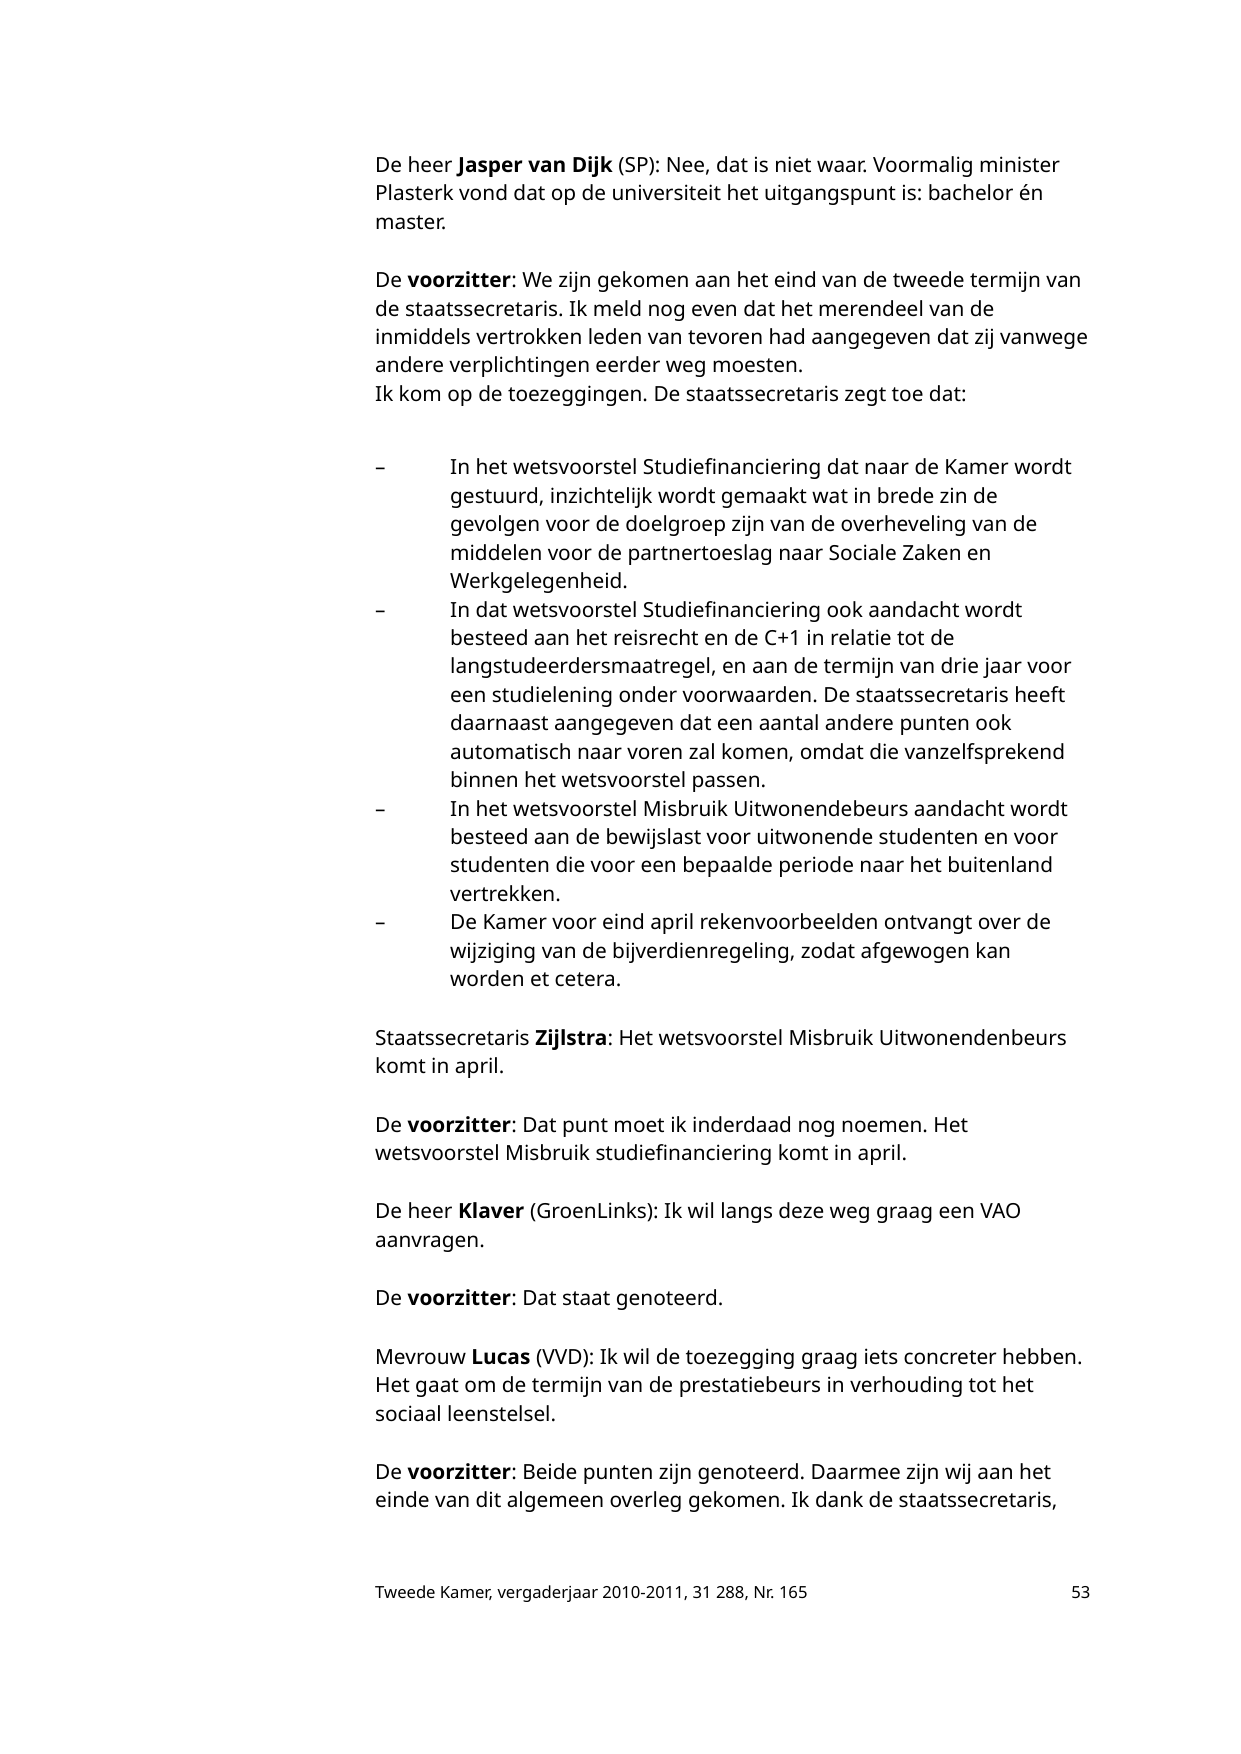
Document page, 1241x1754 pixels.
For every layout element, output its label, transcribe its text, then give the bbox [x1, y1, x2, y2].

text De voorzitter: Beide punten zijn genoteerd. Daarmee zijn wij aan het einde van dit algemeen overleg gekomen. Ik dank de staatssecretaris, [375, 1457, 1090, 1514]
text De voorzitter: We zijn gekomen aan het eind van de tweede termijn van de staatssecretaris. Ik meld nog even dat het merendeel van de inmiddels vertrokken leden van tevoren had aangegeven dat zij vanwege andere verplichtingen eerder weg moesten. [375, 265, 1090, 379]
text De voorzitter: Dat punt moet ik inderdaad nog noemen. Het wetsvoorstel Misbruik studiefinanciering komt in april. [375, 1110, 1090, 1167]
text Ik kom op de toezeggingen. De staatssecretaris zegt toe dat: [375, 379, 1090, 407]
list In dat wetsvoorstel Studiefinanciering ook aandacht wordt besteed aan het reisrecht en de C+1 in relatie tot de langstudeerdersmaatregel, en aan de termijn van drie jaar voor een studielening onder voorwaarden. De staatssecretaris heeft daarnaast aangegeven dat een aantal andere punten ook automatisch naar voren zal komen, omdat die vanzelfsprekend binnen het wetsvoorstel passen. [375, 595, 1090, 794]
list De Kamer voor eind april rekenvoorbeelden ontvangt over de wijziging van de bijverdienregeling, zodat afgewogen kan worden et cetera. [375, 907, 1090, 993]
text De voorzitter: Dat staat genoteerd. [375, 1283, 1090, 1312]
list In het wetsvoorstel Studiefinanciering dat naar de Kamer wordt gestuurd, inzichtelijk wordt gemaakt wat in brede zin de gevolgen voor de doelgroep zijn van de overheveling van de middelen voor de partnertoeslag naar Sociale Zaken en Werkgelegenheid. [375, 452, 1090, 595]
text Mevrouw Lucas (VVD): Ik wil de toezegging graag iets concreter hebben. Het gaat om de termijn van de prestatiebeurs in verhouding tot het sociaal leenstelsel. [375, 1342, 1090, 1427]
text De heer Klaver (GroenLinks): Ik wil langs deze weg graag een VAO aanvragen. [375, 1197, 1090, 1253]
list In het wetsvoorstel Misbruik Uitwonendebeurs aandacht wordt besteed aan de bewijslast voor uitwonende studenten en voor studenten die voor een bepaalde periode naar het buitenland vertrekken. [375, 794, 1090, 907]
text De heer Jasper van Dijk (SP): Nee, dat is niet waar. Voormalig minister Plasterk vond dat op de universiteit het uitgangspunt is: bachelor én master. [375, 150, 1090, 235]
text Staatssecretaris Zijlstra: Het wetsvoorstel Misbruik Uitwonendenbeurs komt in april. [375, 1023, 1090, 1080]
